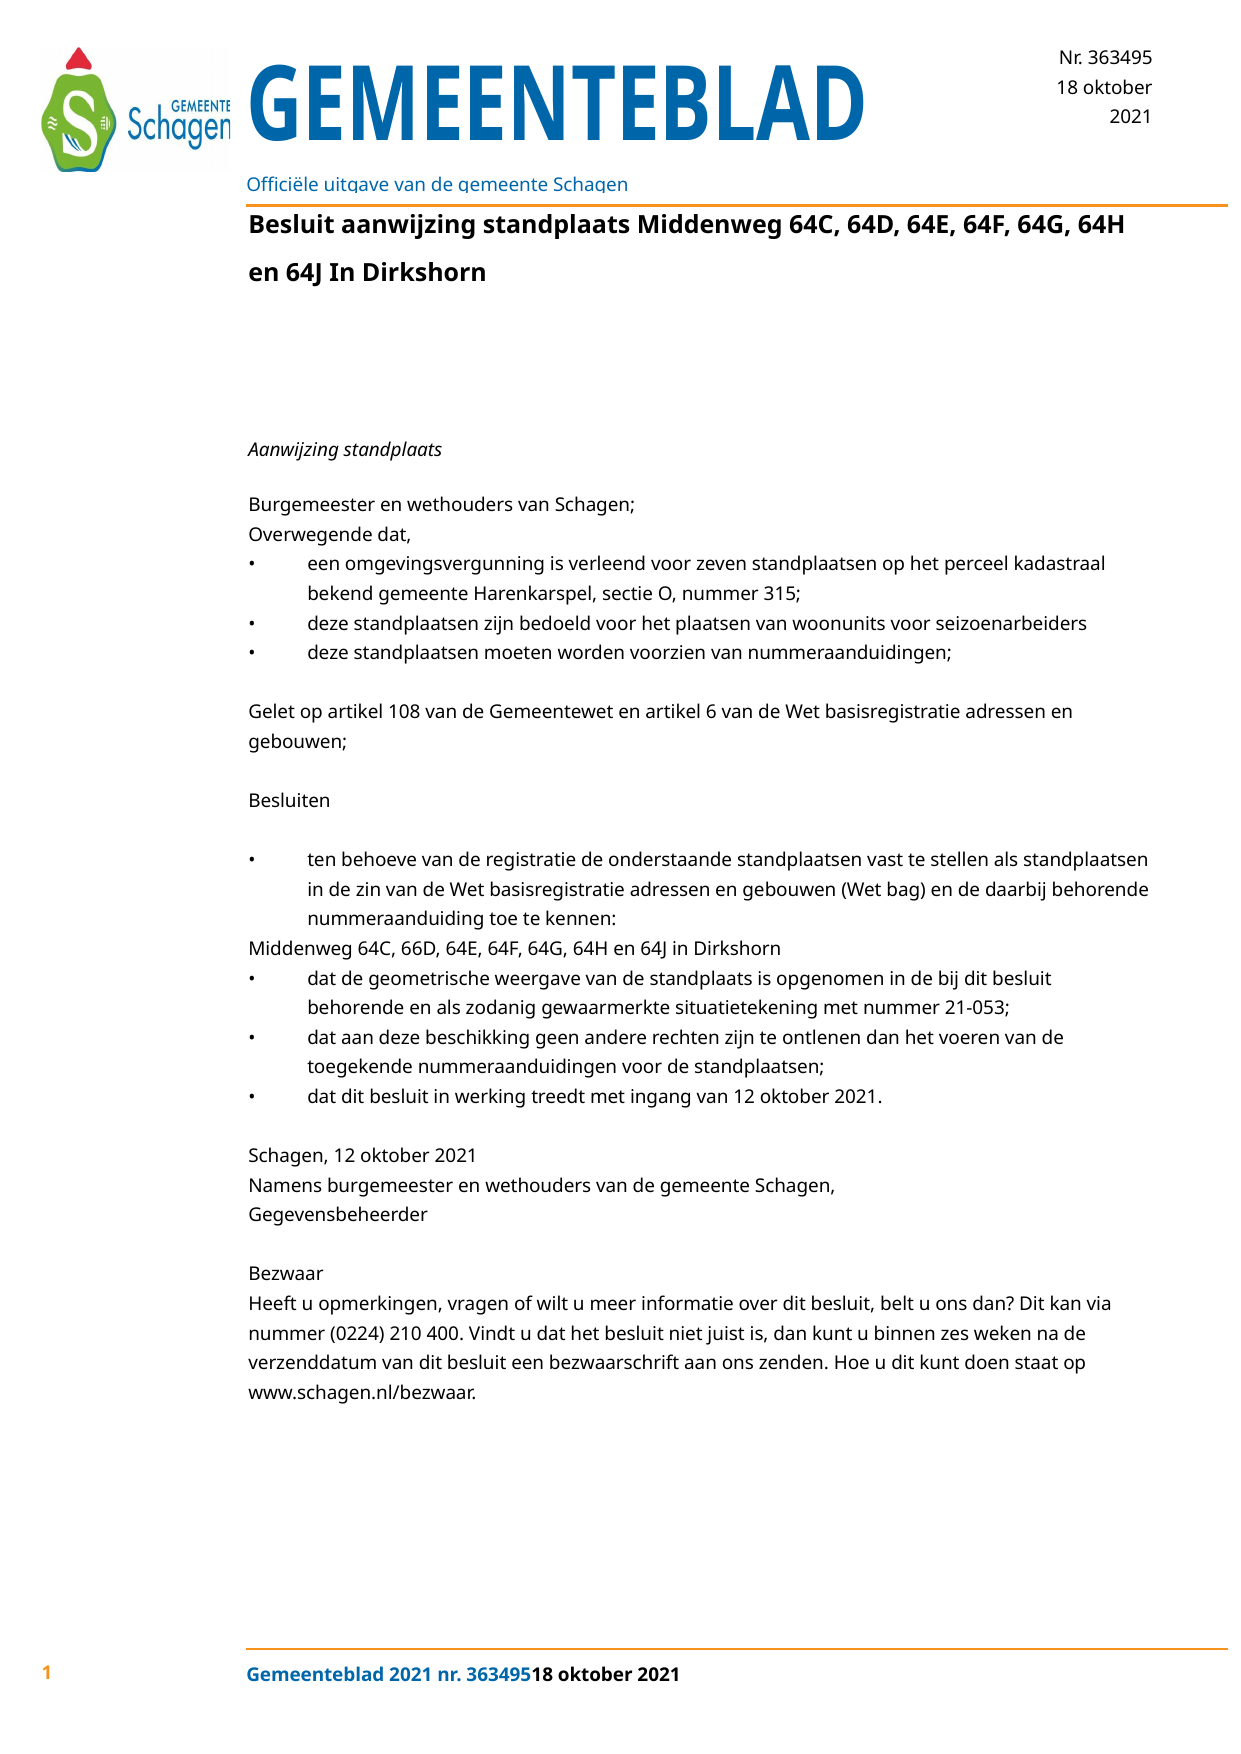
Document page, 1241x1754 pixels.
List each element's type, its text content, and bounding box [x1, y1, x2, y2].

text Namens burgemeester en wethouders van de gemeente Schagen, [248, 1172, 1152, 1197]
list deze standplaatsen zijn bedoeld voor het plaatsen van woonunits voor seizoenarbeiders [248, 610, 1152, 635]
text Schagen, 12 oktober 2021 [248, 1142, 1152, 1168]
list dat aan deze beschikking geen andere rechten zijn te ontlenen dan het voeren van de toegekende nummeraanduidingen voor de standplaatsen; [248, 1024, 1152, 1079]
text Besluit aanwijzing standplaats Middenweg 64C, 64D, 64E, 64F, 64G, 64H en 64J In Dirkshorn [248, 207, 1152, 288]
list dat de geometrische weergave van de standplaats is opgenomen in de bij dit besluit behorende en als zodanig gewaarmerkte situatietekening met nummer 21-053; [248, 965, 1152, 1020]
text Besluiten [248, 787, 1152, 813]
list ten behoeve van de registratie de onderstaande standplaatsen vast te stellen als standplaatsen in de zin van de Wet basisregistratie adressen en gebouwen (Wet bag) en de daarbij behorende nummeraanduiding toe te kennen: [248, 846, 1152, 931]
list een omgevingsvergunning is verleend voor zeven standplaatsen op het perceel kadastraal bekend gemeente Harenkarspel, sectie O, nummer 315; [248, 551, 1152, 606]
text Gegevensbeheerder [248, 1201, 1152, 1227]
picture [41, 47, 231, 172]
text Burgemeester en wethouders van Schagen; [248, 491, 1152, 517]
list dat dit besluit in werking treedt met ingang van 12 oktober 2021. [248, 1083, 1152, 1109]
text Overwegende dat, [248, 521, 1152, 547]
text Gelet op artikel 108 van de Gemeentewet en artikel 6 van de Wet basisregistratie adressen en gebouwen; [248, 698, 1152, 754]
list deze standplaatsen moeten worden voorzien van nummeraanduidingen; [248, 639, 1152, 665]
text Heeft u opmerkingen, vragen of wilt u meer informatie over dit besluit, belt u ons dan? Dit kan via nummer (0224) 210 400. Vindt u dat het besluit niet juist is, dan kunt u binnen zes weken na de verzenddatum van dit besluit een bezwaarschrift aan ons zenden. Hoe u dit kunt doen staat op www.schagen.nl/bezwaar. [248, 1290, 1152, 1404]
text Aanwijzing standplaats [248, 436, 1152, 462]
text Bezwaar [248, 1261, 1152, 1286]
text Middenweg 64C, 66D, 64E, 64F, 64G, 64H en 64J in Dirkshorn [248, 935, 1152, 961]
